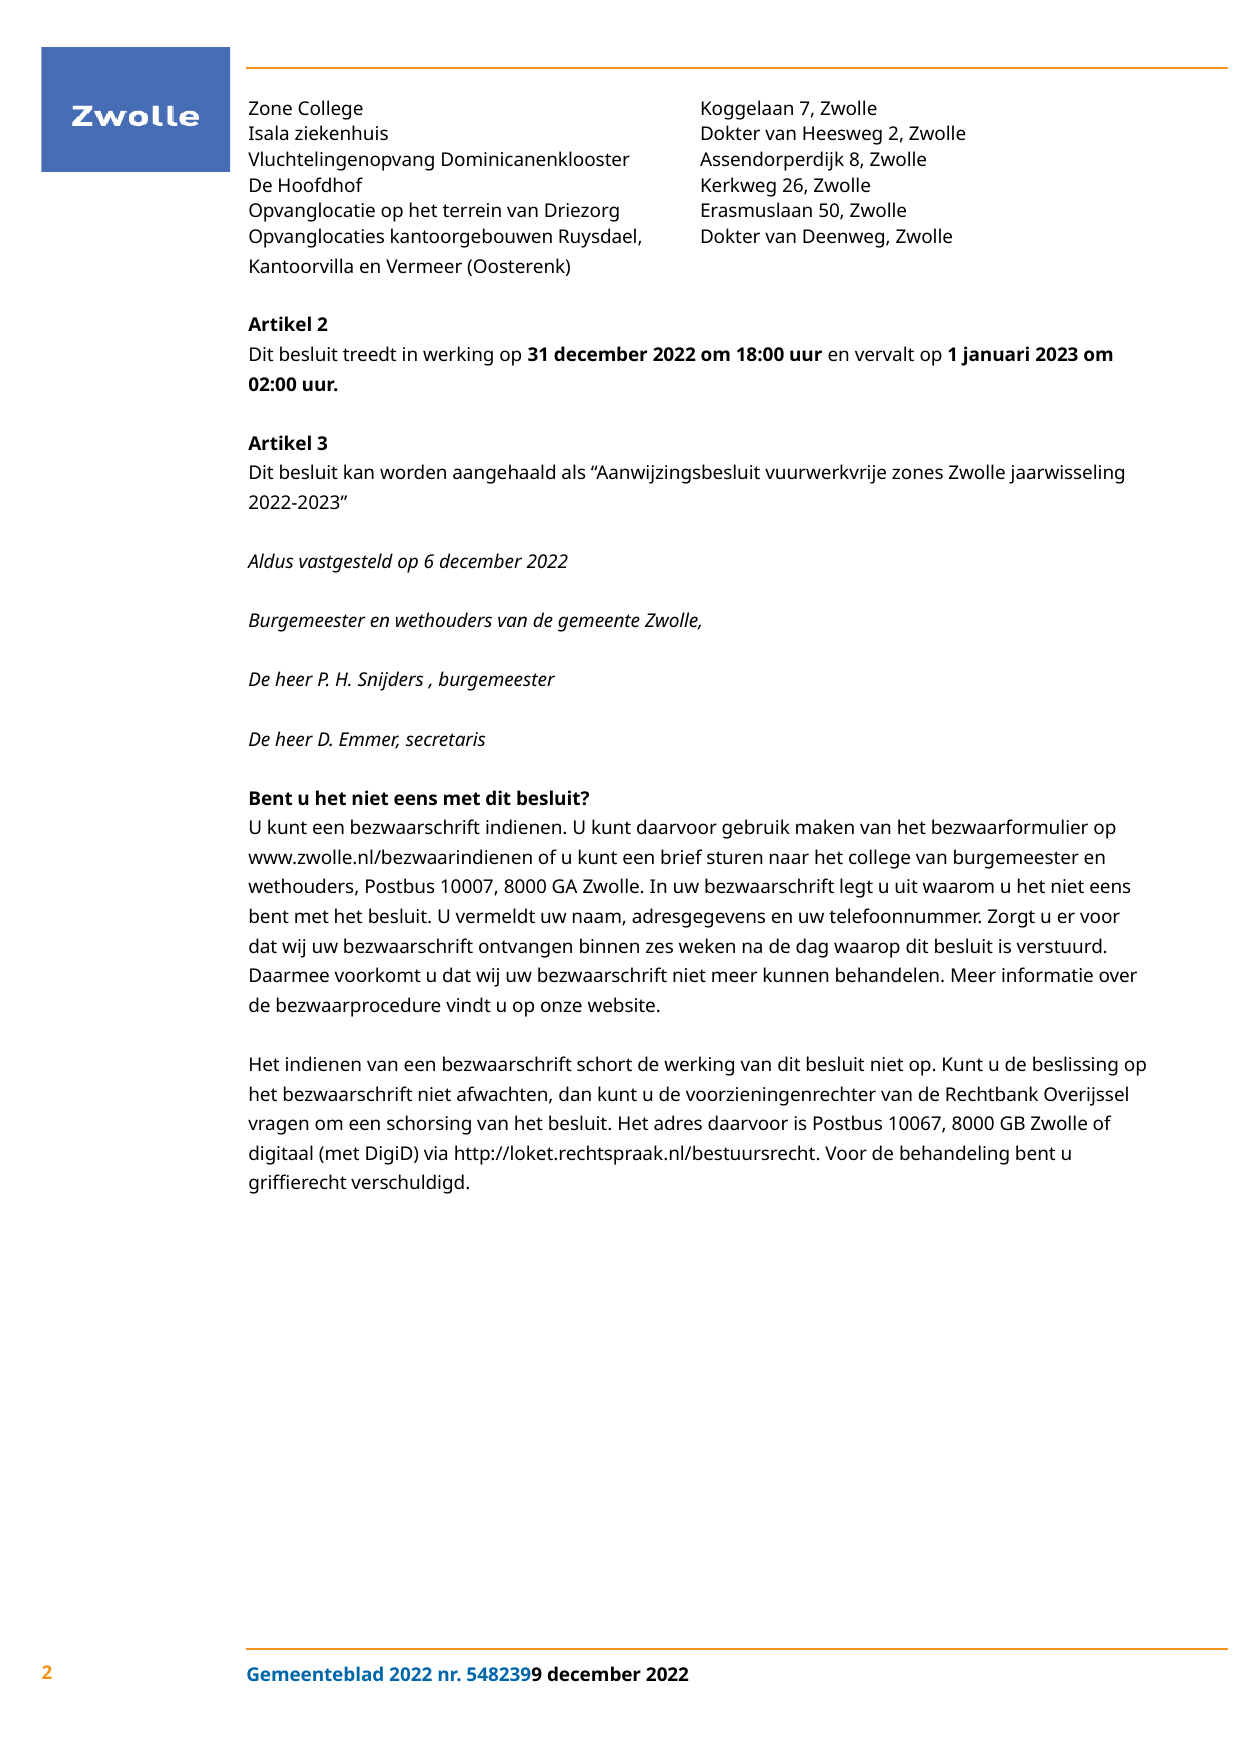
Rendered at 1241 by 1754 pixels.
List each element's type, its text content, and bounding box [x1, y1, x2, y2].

picture [41, 47, 231, 172]
table_cell Isala ziekenhuis [248, 121, 700, 146]
table_cell Zone College [248, 95, 700, 121]
table_cell Opvanglocatie op het terrein van Driezorg [248, 198, 700, 223]
text Bent u het niet eens met dit besluit? [248, 785, 1152, 811]
text Het indienen van een bezwaarschrift schort de werking van dit besluit niet op. Kunt u de beslissing op het bezwaarschrift niet afwachten, dan kunt u de voorzieningenrechter van de Rechtbank Overijssel vragen om een schorsing van het besluit. Het adres daarvoor is Postbus 10067, 8000 GB Zwolle of digitaal (met DigiD) via http://loket.rechtspraak.nl/bestuursrecht. Voor de behandeling bent u griffierecht verschuldigd. [248, 1051, 1152, 1195]
text De heer D. Emmer, secretaris [248, 726, 1152, 751]
table_cell Kerkweg 26, Zwolle [700, 172, 1152, 198]
table_cell Koggelaan 7, Zwolle [700, 95, 1152, 121]
table_cell Assendorperdijk 8, Zwolle [700, 146, 1152, 172]
text De heer P. H. Snijders , burgemeester [248, 667, 1152, 692]
table_cell Erasmuslaan 50, Zwolle [700, 198, 1152, 223]
table_cell Vluchtelingenopvang Dominicanenklooster [248, 146, 700, 172]
table_cell Dokter van Deenweg, Zwolle [700, 224, 1152, 279]
table_cell Opvanglocaties kantoorgebouwen Ruysdael, Kantoorvilla en Vermeer (Oosterenk) [248, 224, 700, 279]
table_cell Dokter van Heesweg 2, Zwolle [700, 121, 1152, 146]
table_cell De Hoofdhof [248, 172, 700, 198]
text Dit besluit treedt in werking op 31 december 2022 om 18:00 uur en vervalt op 1 januari 2023 om 02:00 uur. [248, 341, 1152, 396]
text Dit besluit kan worden aangehaald als “Aanwijzingsbesluit vuurwerkvrije zones Zwolle jaarwisseling 2022-2023” [248, 459, 1152, 515]
text Artikel 3 [248, 430, 1152, 456]
text Burgemeester en wethouders van de gemeente Zwolle, [248, 607, 1152, 633]
text Artikel 2 [248, 312, 1152, 337]
text U kunt een bezwaarschrift indienen. U kunt daarvoor gebruik maken van het bezwaarformulier op www.zwolle.nl/bezwaarindienen of u kunt een brief sturen naar het college van burgemeester en wethouders, Postbus 10007, 8000 GA Zwolle. In uw bezwaarschrift legt u uit waarom u het niet eens bent met het besluit. U vermeldt uw naam, adresgegevens en uw telefoonnummer. Zorgt u er voor dat wij uw bezwaarschrift ontvangen binnen zes weken na de dag waarop dit besluit is verstuurd. Daarmee voorkomt u dat wij uw bezwaarschrift niet meer kunnen behandelen. Meer informatie over de bezwaarprocedure vindt u op onze website. [248, 814, 1152, 1018]
text Aldus vastgesteld op 6 december 2022 [248, 548, 1152, 574]
